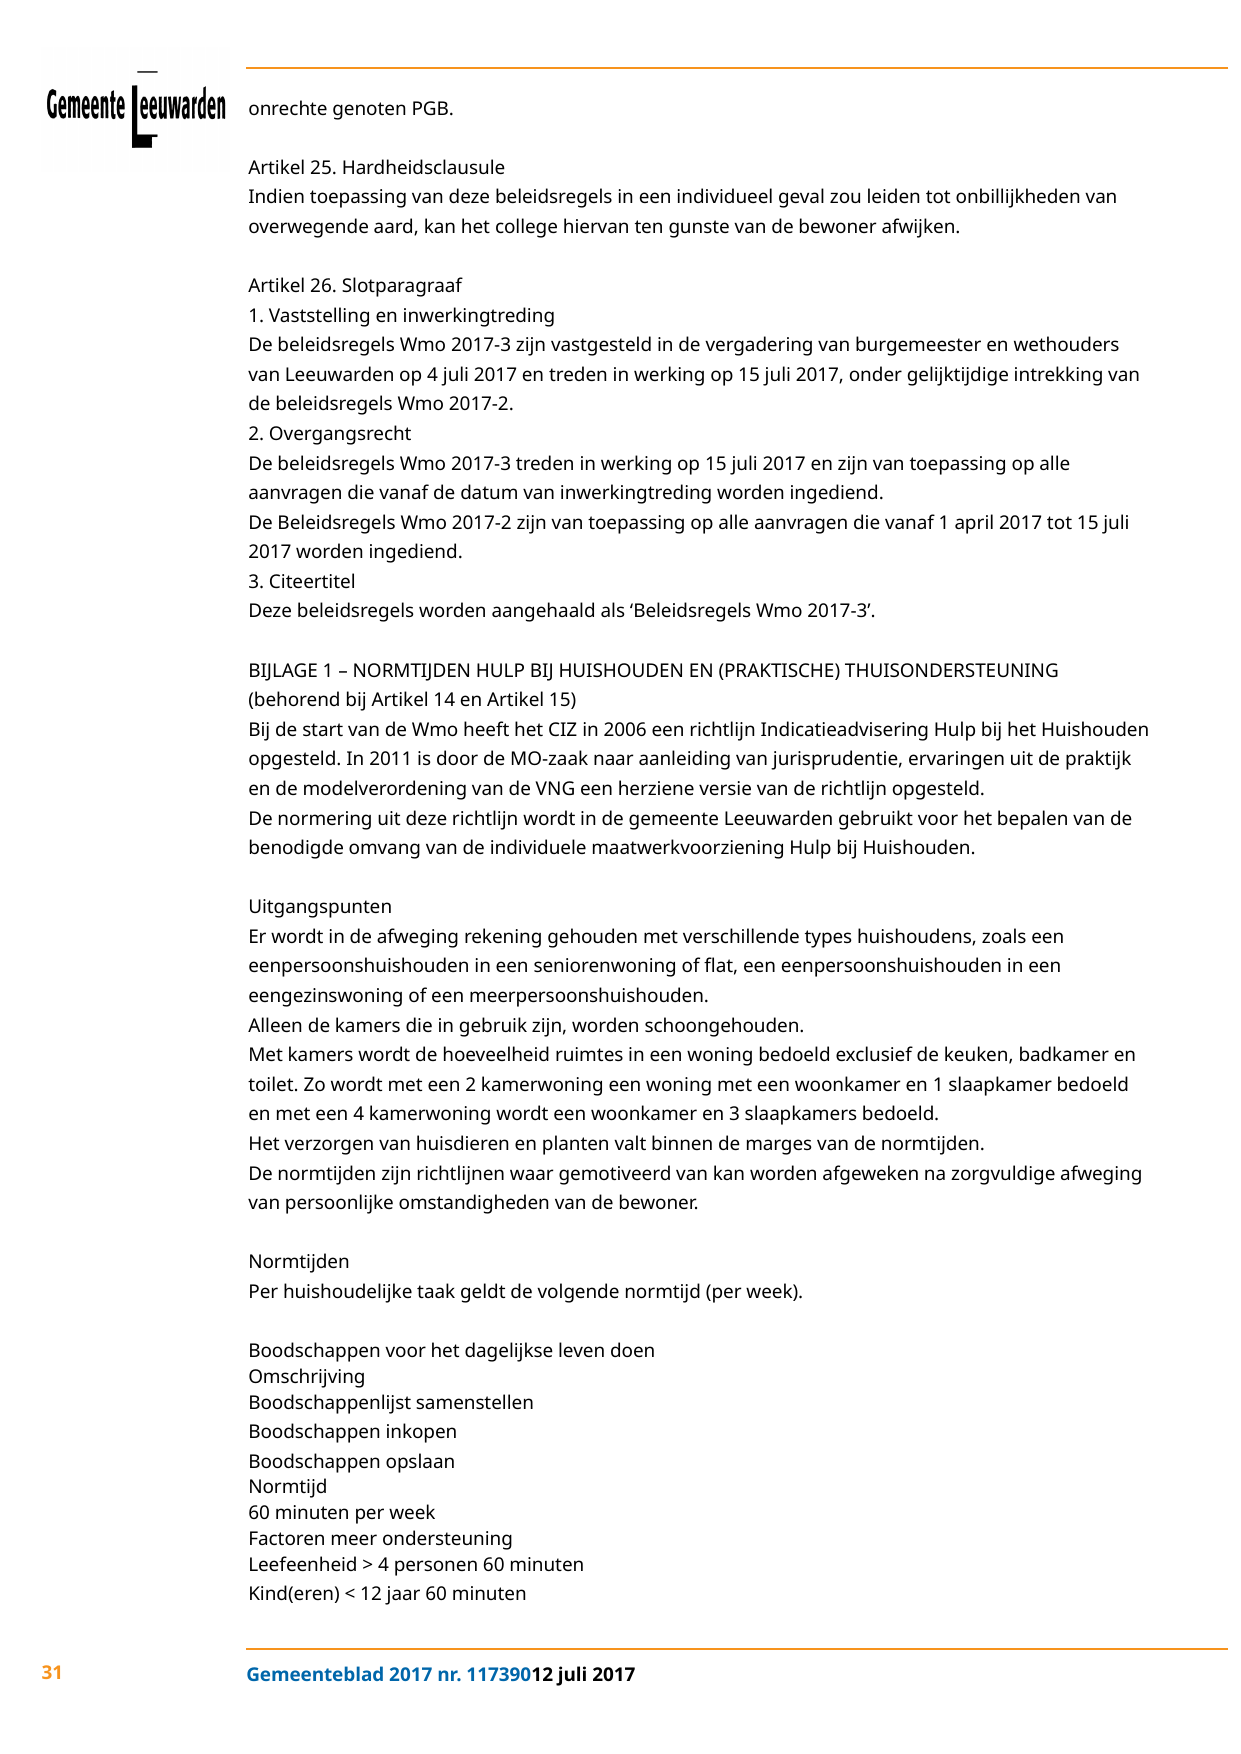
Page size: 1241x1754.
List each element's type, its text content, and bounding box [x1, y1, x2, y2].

text Het verzorgen van huisdieren en planten valt binnen de marges van de normtijden. [248, 1130, 1152, 1156]
text De normering uit deze richtlijn wordt in de gemeente Leeuwarden gebruikt voor het bepalen van de benodigde omvang van de individuele maatwerkvoorziening Hulp bij Huishouden. [248, 805, 1152, 860]
text 1. Vaststelling en inwerkingtreding [248, 302, 1152, 328]
text De beleidsregels Wmo 2017-3 treden in werking op 15 juli 2017 en zijn van toepassing op alle aanvragen die vanaf de datum van inwerkingtreding worden ingediend. [248, 450, 1152, 505]
text De normtijden zijn richtlijnen waar gemotiveerd van kan worden afgeweken na zorgvuldige afweging van persoonlijke omstandigheden van de bewoner. [248, 1160, 1152, 1215]
text De Beleidsregels Wmo 2017-2 zijn van toepassing op alle aanvragen die vanaf 1 april 2017 tot 15 juli 2017 worden ingediend. [248, 509, 1152, 564]
text Artikel 25. Hardheidsclausule [248, 154, 1152, 180]
text (behorend bij Artikel 14 en Artikel 15) [248, 686, 1152, 712]
text Met kamers wordt de hoeveelheid ruimtes in een woning bedoeld exclusief de keuken, badkamer en toilet. Zo wordt met een 2 kamerwoning een woning met een woonkamer en 1 slaapkamer bedoeld en met een 4 kamerwoning wordt een woonkamer en 3 slaapkamers bedoeld. [248, 1041, 1152, 1126]
text Per huishoudelijke taak geldt de volgende normtijd (per week). [248, 1278, 1152, 1304]
text 3. Citeertitel [248, 568, 1152, 594]
text Indien toepassing van deze beleidsregels in een individueel geval zou leiden tot onbillijkheden van overwegende aard, kan het college hiervan ten gunste van de bewoner afwijken. [248, 183, 1152, 239]
table_cell 60 minuten per week [248, 1500, 1152, 1525]
text onrechte genoten PGB. [248, 95, 1152, 121]
text Bij de start van de Wmo heeft het CIZ in 2006 een richtlijn Indicatieadvisering Hulp bij het Huishouden opgesteld. In 2011 is door de MO-zaak naar aanleiding van jurisprudentie, ervaringen uit de praktijk en de modelverordening van de VNG een herziene versie van de richtlijn opgesteld. [248, 716, 1152, 801]
text Er wordt in de afweging rekening gehouden met verschillende types huishoudens, zoals een eenpersoonshuishouden in een seniorenwoning of flat, een eenpersoonshuishouden in een eengezinswoning of een meerpersoonshuishouden. [248, 923, 1152, 1008]
text Artikel 26. Slotparagraaf [248, 272, 1152, 298]
text Alleen de kamers die in gebruik zijn, worden schoongehouden. [248, 1012, 1152, 1038]
text De beleidsregels Wmo 2017-3 zijn vastgesteld in de vergadering van burgemeester en wethouders van Leeuwarden op 4 juli 2017 en treden in werking op 15 juli 2017, onder gelijktijdige intrekking van de beleidsregels Wmo 2017-2. [248, 331, 1152, 416]
text BIJLAGE 1 – NORMTIJDEN HULP BIJ HUISHOUDEN EN (PRAKTISCHE) THUISONDERSTEUNING [248, 657, 1152, 683]
picture [41, 47, 231, 172]
table_header Boodschappen voor het dagelijkse leven doen [248, 1338, 1152, 1363]
table_cell Factoren meer ondersteuning [248, 1525, 1152, 1551]
text Uitgangspunten [248, 893, 1152, 919]
table_cell Omschrijving [248, 1363, 1152, 1389]
table_cell Leefeenheid > 4 personen 60 minuten Kind(eren) < 12 jaar 60 minuten [248, 1551, 1152, 1606]
text Normtijden [248, 1248, 1152, 1274]
table_cell Normtijd [248, 1474, 1152, 1499]
table_cell Boodschappenlijst samenstellen Boodschappen inkopen Boodschappen opslaan [248, 1389, 1152, 1474]
text 2. Overgangsrecht [248, 420, 1152, 446]
text Deze beleidsregels worden aangehaald als ‘Beleidsregels Wmo 2017-3’. [248, 598, 1152, 623]
